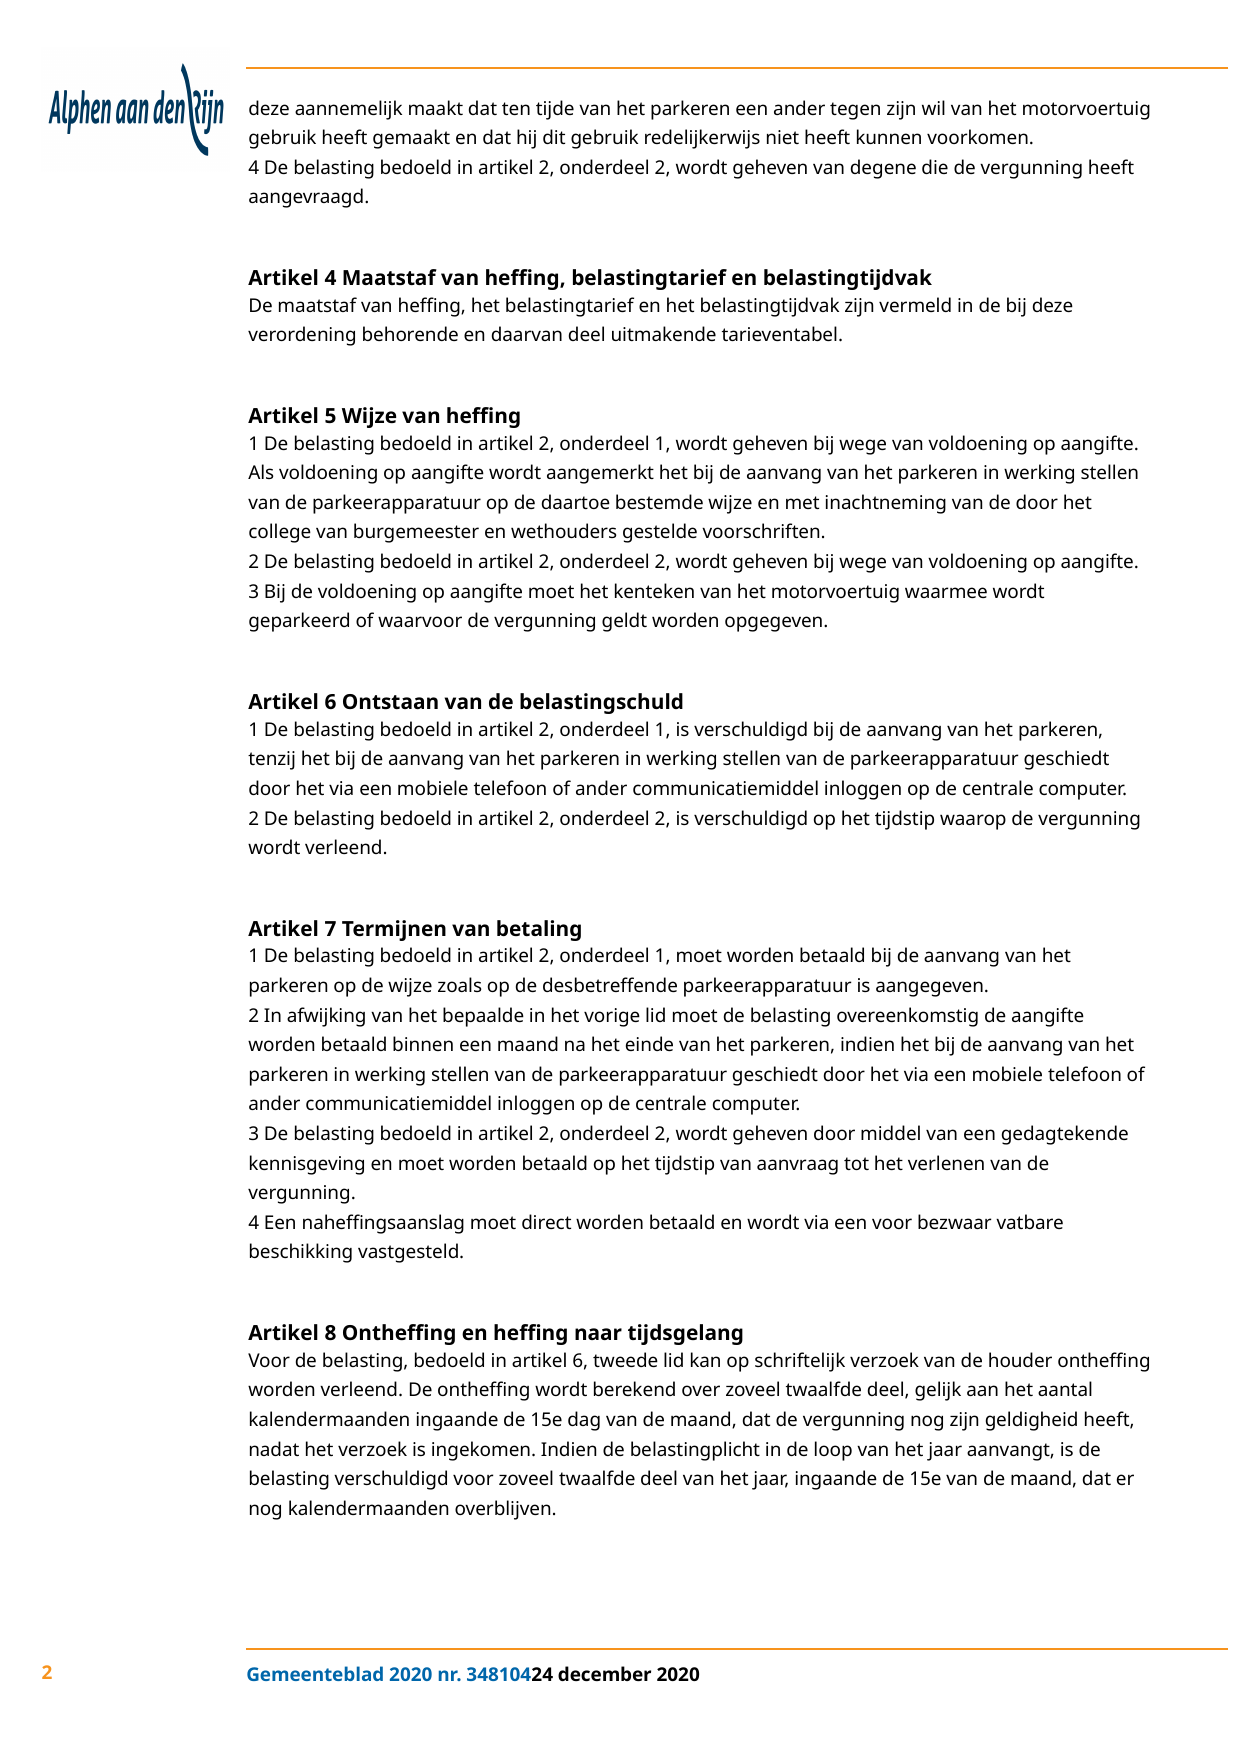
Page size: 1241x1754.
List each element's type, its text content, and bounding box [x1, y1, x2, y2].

text 3 De belasting bedoeld in artikel 2, onderdeel 2, wordt geheven door middel van een gedagtekende kennisgeving en moet worden betaald op het tijdstip van aanvraag tot het verlenen van de vergunning. [248, 1120, 1152, 1205]
text Artikel 5 Wijze van heffing [248, 402, 1152, 430]
text 3 Bij de voldoening op aangifte moet het kenteken van het motorvoertuig waarmee wordt geparkeerd of waarvoor de vergunning geldt worden opgegeven. [248, 578, 1152, 633]
text 4 Een naheffingsaanslag moet direct worden betaald en wordt via een voor bezwaar vatbare beschikking vastgesteld. [248, 1209, 1152, 1264]
text Artikel 6 Ontstaan van de belastingschuld [248, 687, 1152, 716]
text 1 De belasting bedoeld in artikel 2, onderdeel 1, is verschuldigd bij de aanvang van het parkeren, tenzij het bij de aanvang van het parkeren in werking stellen van de parkeerapparatuur geschiedt door het via een mobiele telefoon of ander communicatiemiddel inloggen op de centrale computer. [248, 716, 1152, 801]
text 1 De belasting bedoeld in artikel 2, onderdeel 1, moet worden betaald bij de aanvang van het parkeren op de wijze zoals op de desbetreffende parkeerapparatuur is aangegeven. [248, 943, 1152, 998]
picture [41, 47, 231, 172]
text Artikel 7 Termijnen van betaling [248, 914, 1152, 943]
text Voor de belasting, bedoeld in artikel 6, tweede lid kan op schriftelijk verzoek van de houder ontheffing worden verleend. De ontheffing wordt berekend over zoveel twaalfde deel, gelijk aan het aantal kalendermaanden ingaande de 15e dag van de maand, dat de vergunning nog zijn geldigheid heeft, nadat het verzoek is ingekomen. Indien de belastingplicht in de loop van het jaar aanvangt, is de belasting verschuldigd voor zoveel twaalfde deel van het jaar, ingaande de 15e van de maand, dat er nog kalendermaanden overblijven. [248, 1347, 1152, 1521]
text deze aannemelijk maakt dat ten tijde van het parkeren een ander tegen zijn wil van het motorvoertuig gebruik heeft gemaakt en dat hij dit gebruik redelijkerwijs niet heeft kunnen voorkomen. [248, 95, 1152, 150]
text 4 De belasting bedoeld in artikel 2, onderdeel 2, wordt geheven van degene die de vergunning heeft aangevraagd. [248, 154, 1152, 209]
text 2 In afwijking van het bepaalde in het vorige lid moet de belasting overeenkomstig de aangifte worden betaald binnen een maand na het einde van het parkeren, indien het bij de aanvang van het parkeren in werking stellen van de parkeerapparatuur geschiedt door het via een mobiele telefoon of ander communicatiemiddel inloggen op de centrale computer. [248, 1002, 1152, 1116]
text Artikel 8 Ontheffing en heffing naar tijdsgelang [248, 1318, 1152, 1347]
text 1 De belasting bedoeld in artikel 2, onderdeel 1, wordt geheven bij wege van voldoening op aangifte. Als voldoening op aangifte wordt aangemerkt het bij de aanvang van het parkeren in werking stellen van de parkeerapparatuur op de daartoe bestemde wijze en met inachtneming van de door het college van burgemeester en wethouders gestelde voorschriften. [248, 430, 1152, 544]
text 2 De belasting bedoeld in artikel 2, onderdeel 2, wordt geheven bij wege van voldoening op aangifte. [248, 548, 1152, 574]
text Artikel 4 Maatstaf van heffing, belastingtarief en belastingtijdvak [248, 263, 1152, 292]
text 2 De belasting bedoeld in artikel 2, onderdeel 2, is verschuldigd op het tijdstip waarop de vergunning wordt verleend. [248, 805, 1152, 860]
text De maatstaf van heffing, het belastingtarief en het belastingtijdvak zijn vermeld in de bij deze verordening behorende en daarvan deel uitmakende tarieventabel. [248, 292, 1152, 347]
